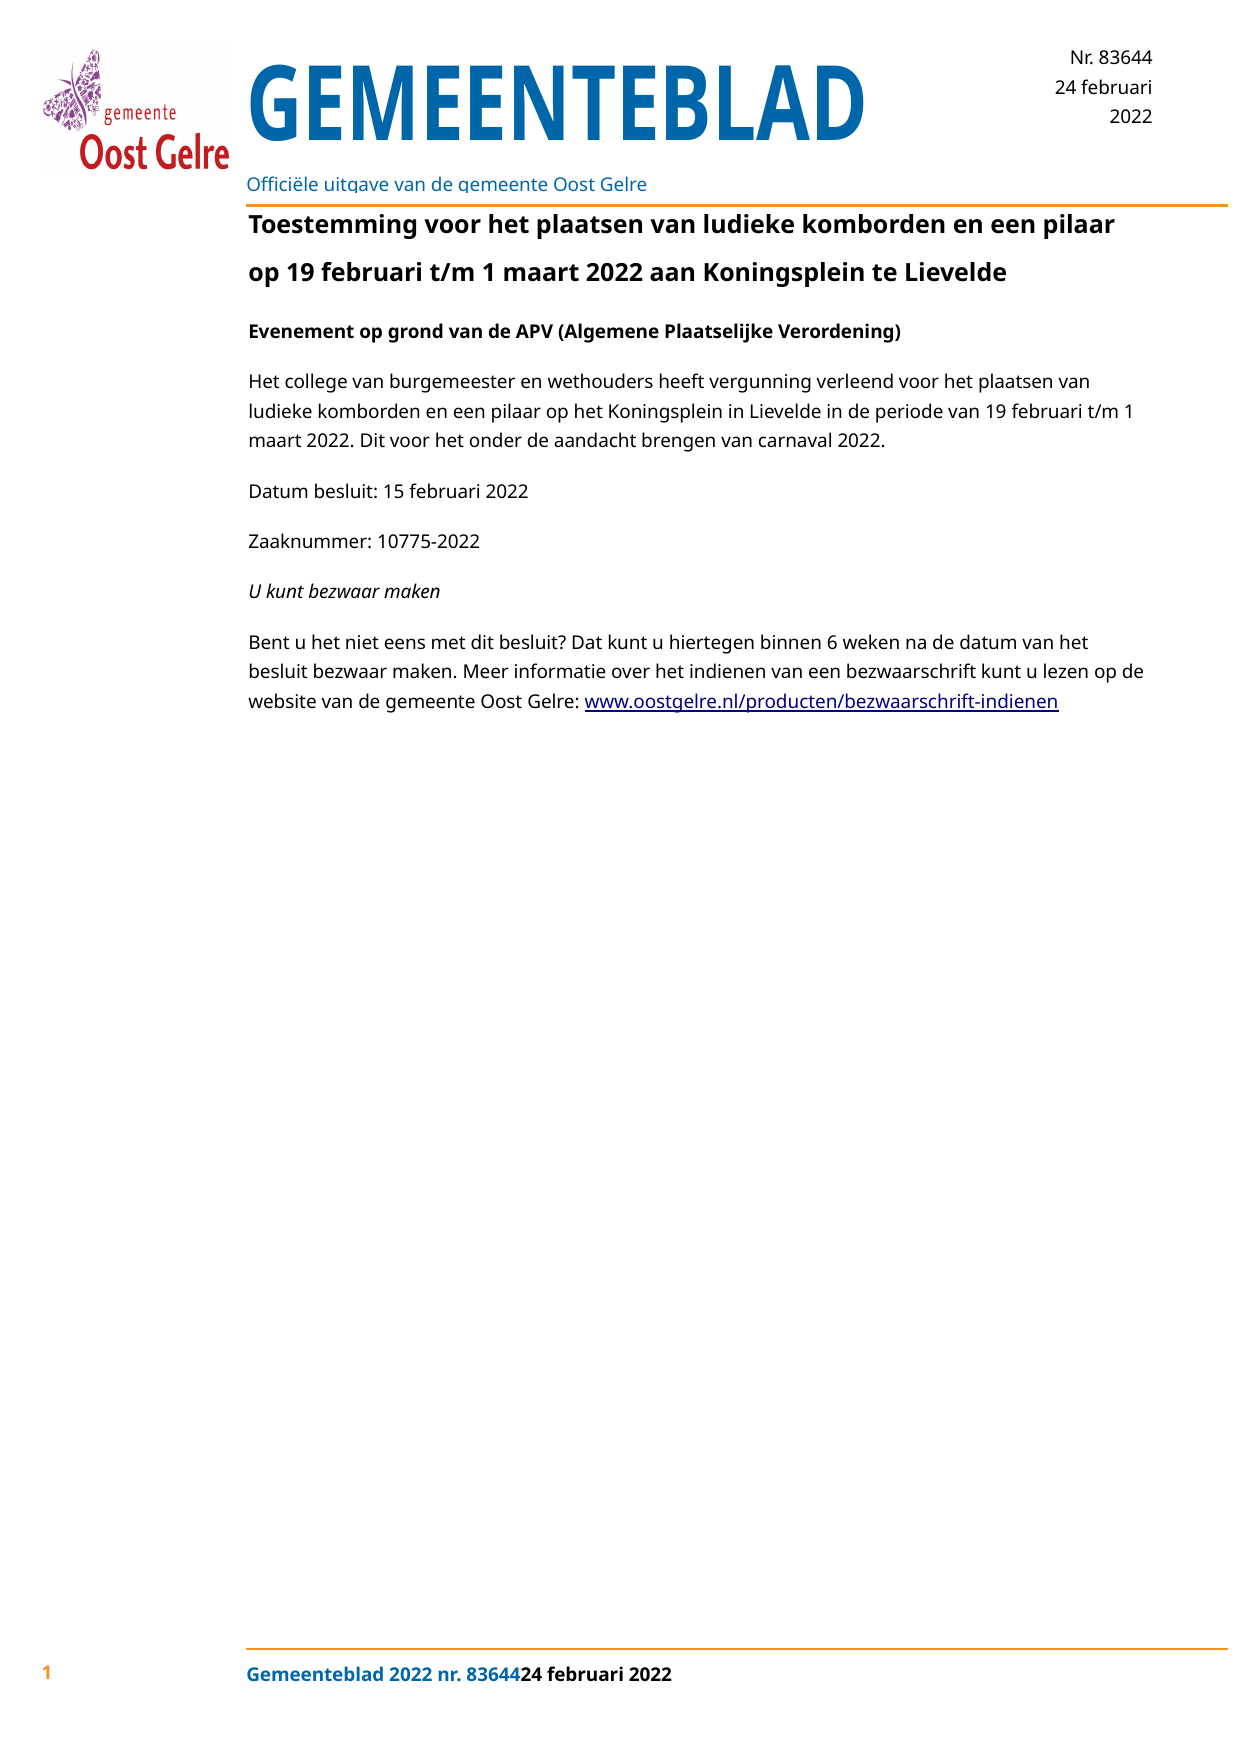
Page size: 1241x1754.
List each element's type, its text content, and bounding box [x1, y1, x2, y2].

text Bent u het niet eens met dit besluit? Dat kunt u hiertegen binnen 6 weken na de datum van het besluit bezwaar maken. Meer informatie over het indienen van een bezwaarschrift kunt u lezen op de website van de gemeente Oost Gelre: www.oostgelre.nl/producten/bezwaarschrift-indienen [248, 629, 1152, 714]
text Evenement op grond van de APV (Algemene Plaatselijke Verordening) [248, 318, 1152, 344]
text Toestemming voor het plaatsen van ludieke komborden en een pilaar op 19 februari t/m 1 maart 2022 aan Koningsplein te Lievelde [248, 207, 1152, 288]
text U kunt bezwaar maken [248, 579, 1152, 604]
text Zaaknummer: 10775-2022 [248, 528, 1152, 554]
text Datum besluit: 15 februari 2022 [248, 478, 1152, 504]
text Het college van burgemeester en wethouders heeft vergunning verleend voor het plaatsen van ludieke komborden en een pilaar op het Koningsplein in Lievelde in de periode van 19 februari t/m 1 maart 2022. Dit voor het onder de aandacht brengen van carnaval 2022. [248, 368, 1152, 453]
picture [41, 47, 231, 172]
